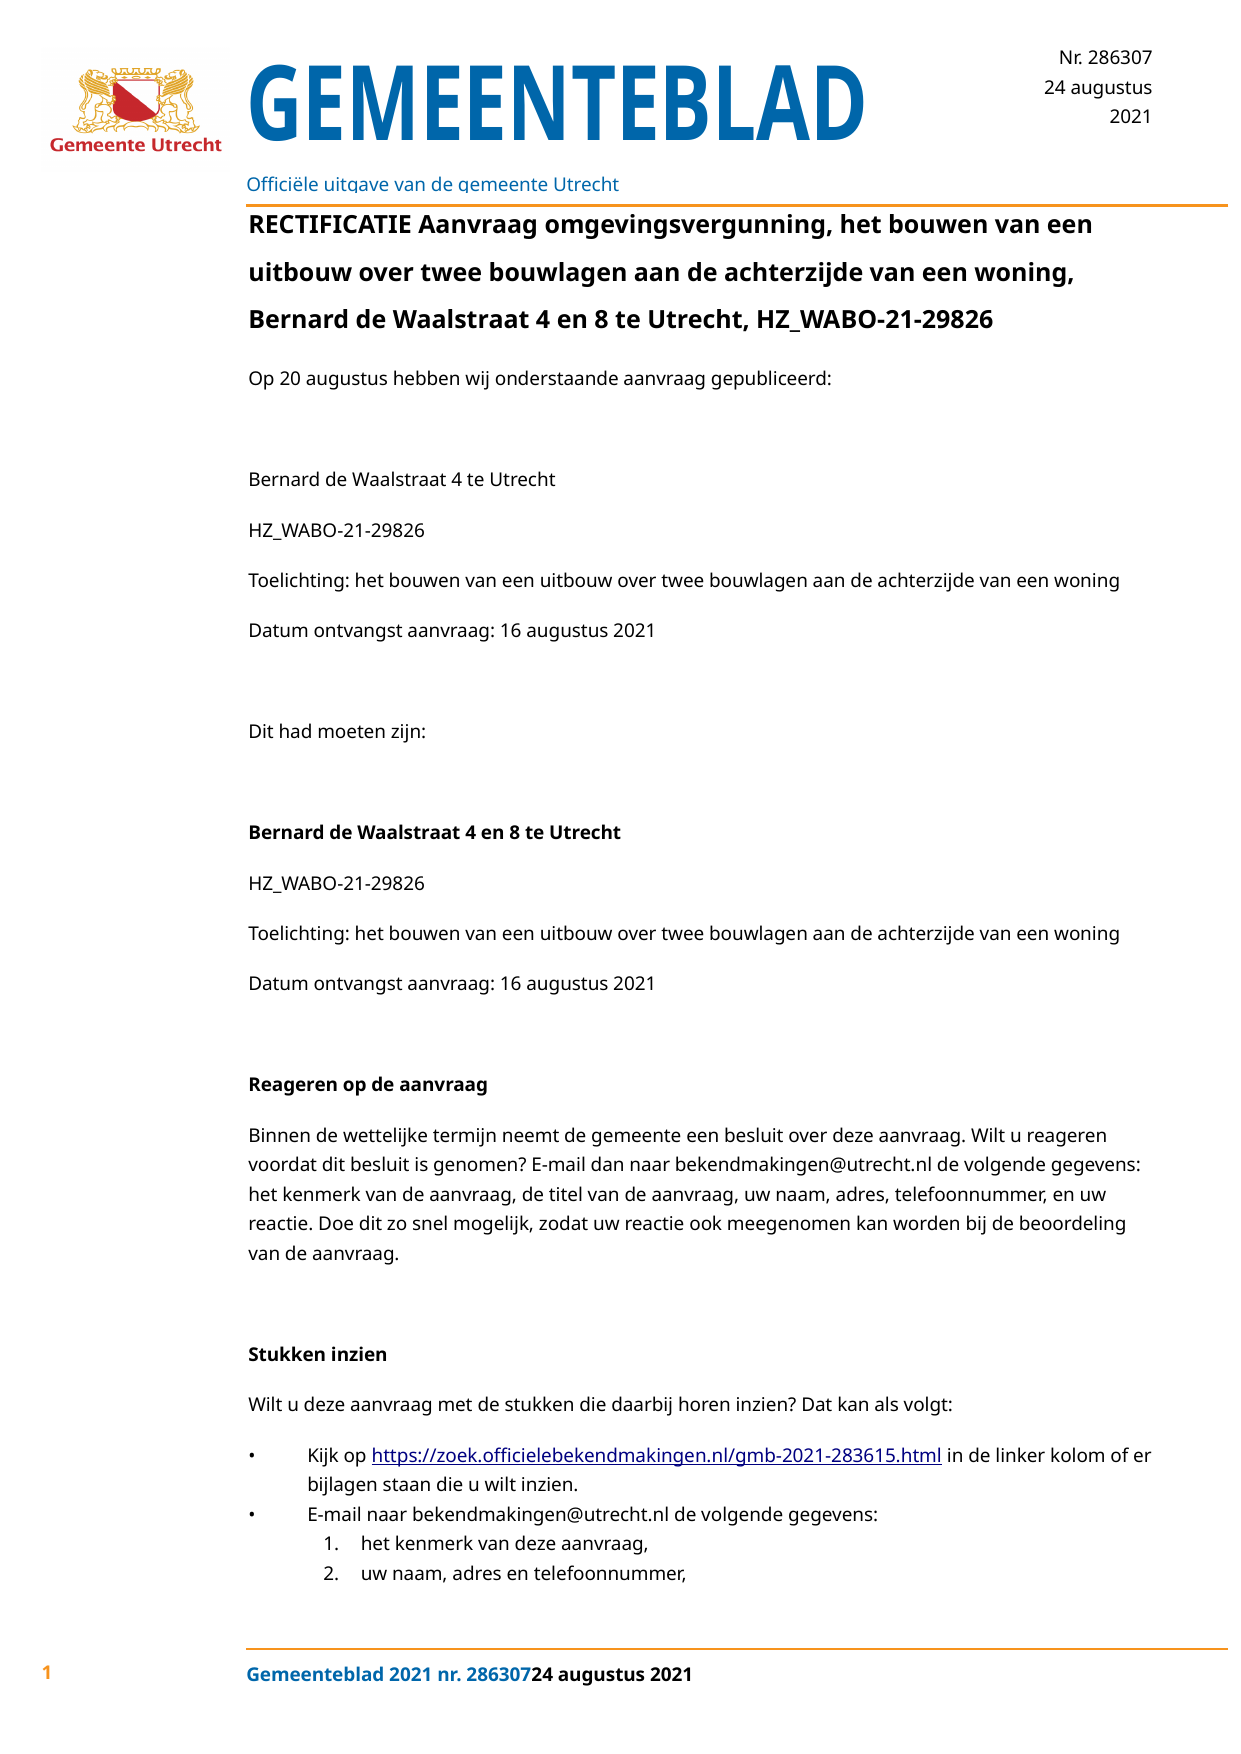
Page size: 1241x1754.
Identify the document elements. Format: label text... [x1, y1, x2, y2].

text Dit had moeten zijn: [248, 718, 1152, 744]
list het kenmerk van deze aanvraag, [323, 1531, 1152, 1556]
list uw naam, adres en telefoonnummer, [323, 1560, 1152, 1586]
text Wilt u deze aanvraag met de stukken die daarbij horen inzien? Dat kan als volgt: [248, 1391, 1152, 1417]
text Datum ontvangst aanvraag: 16 augustus 2021 [248, 971, 1152, 996]
text HZ_WABO-21-29826 [248, 870, 1152, 895]
text HZ_WABO-21-29826 [248, 517, 1152, 542]
text RECTIFICATIE Aanvraag omgevingsvergunning, het bouwen van een uitbouw over twee bouwlagen aan de achterzijde van een woning, Bernard de Waalstraat 4 en 8 te Utrecht, HZ_WABO-21-29826 [248, 207, 1152, 336]
list Kijk op https://zoek.officielebekendmakingen.nl/gmb-2021-283615.html in de linker kolom of er bijlagen staan die u wilt inzien. [248, 1442, 1152, 1497]
text Toelichting: het bouwen van een uitbouw over twee bouwlagen aan de achterzijde van een woning [248, 920, 1152, 946]
text Bernard de Waalstraat 4 en 8 te Utrecht [248, 819, 1152, 845]
text Reageren op de aanvraag [248, 1071, 1152, 1097]
text Bernard de Waalstraat 4 te Utrecht [248, 466, 1152, 492]
text Stukken inzien [248, 1341, 1152, 1367]
picture [41, 47, 231, 172]
list E-mail naar bekendmakingen@utrecht.nl de volgende gegevens: [248, 1501, 1152, 1527]
text Binnen de wettelijke termijn neemt de gemeente een besluit over deze aanvraag. Wilt u reageren voordat dit besluit is genomen? E-mail dan naar bekendmakingen@utrecht.nl de volgende gegevens: het kenmerk van de aanvraag, de titel van de aanvraag, uw naam, adres, telefoonnummer, en uw reactie. Doe dit zo snel mogelijk, zodat uw reactie ook meegenomen kan worden bij de beoordeling van de aanvraag. [248, 1122, 1152, 1266]
text Toelichting: het bouwen van een uitbouw over twee bouwlagen aan de achterzijde van een woning [248, 567, 1152, 593]
text Op 20 augustus hebben wij onderstaande aanvraag gepubliceerd: [248, 366, 1152, 391]
text Datum ontvangst aanvraag: 16 augustus 2021 [248, 618, 1152, 643]
